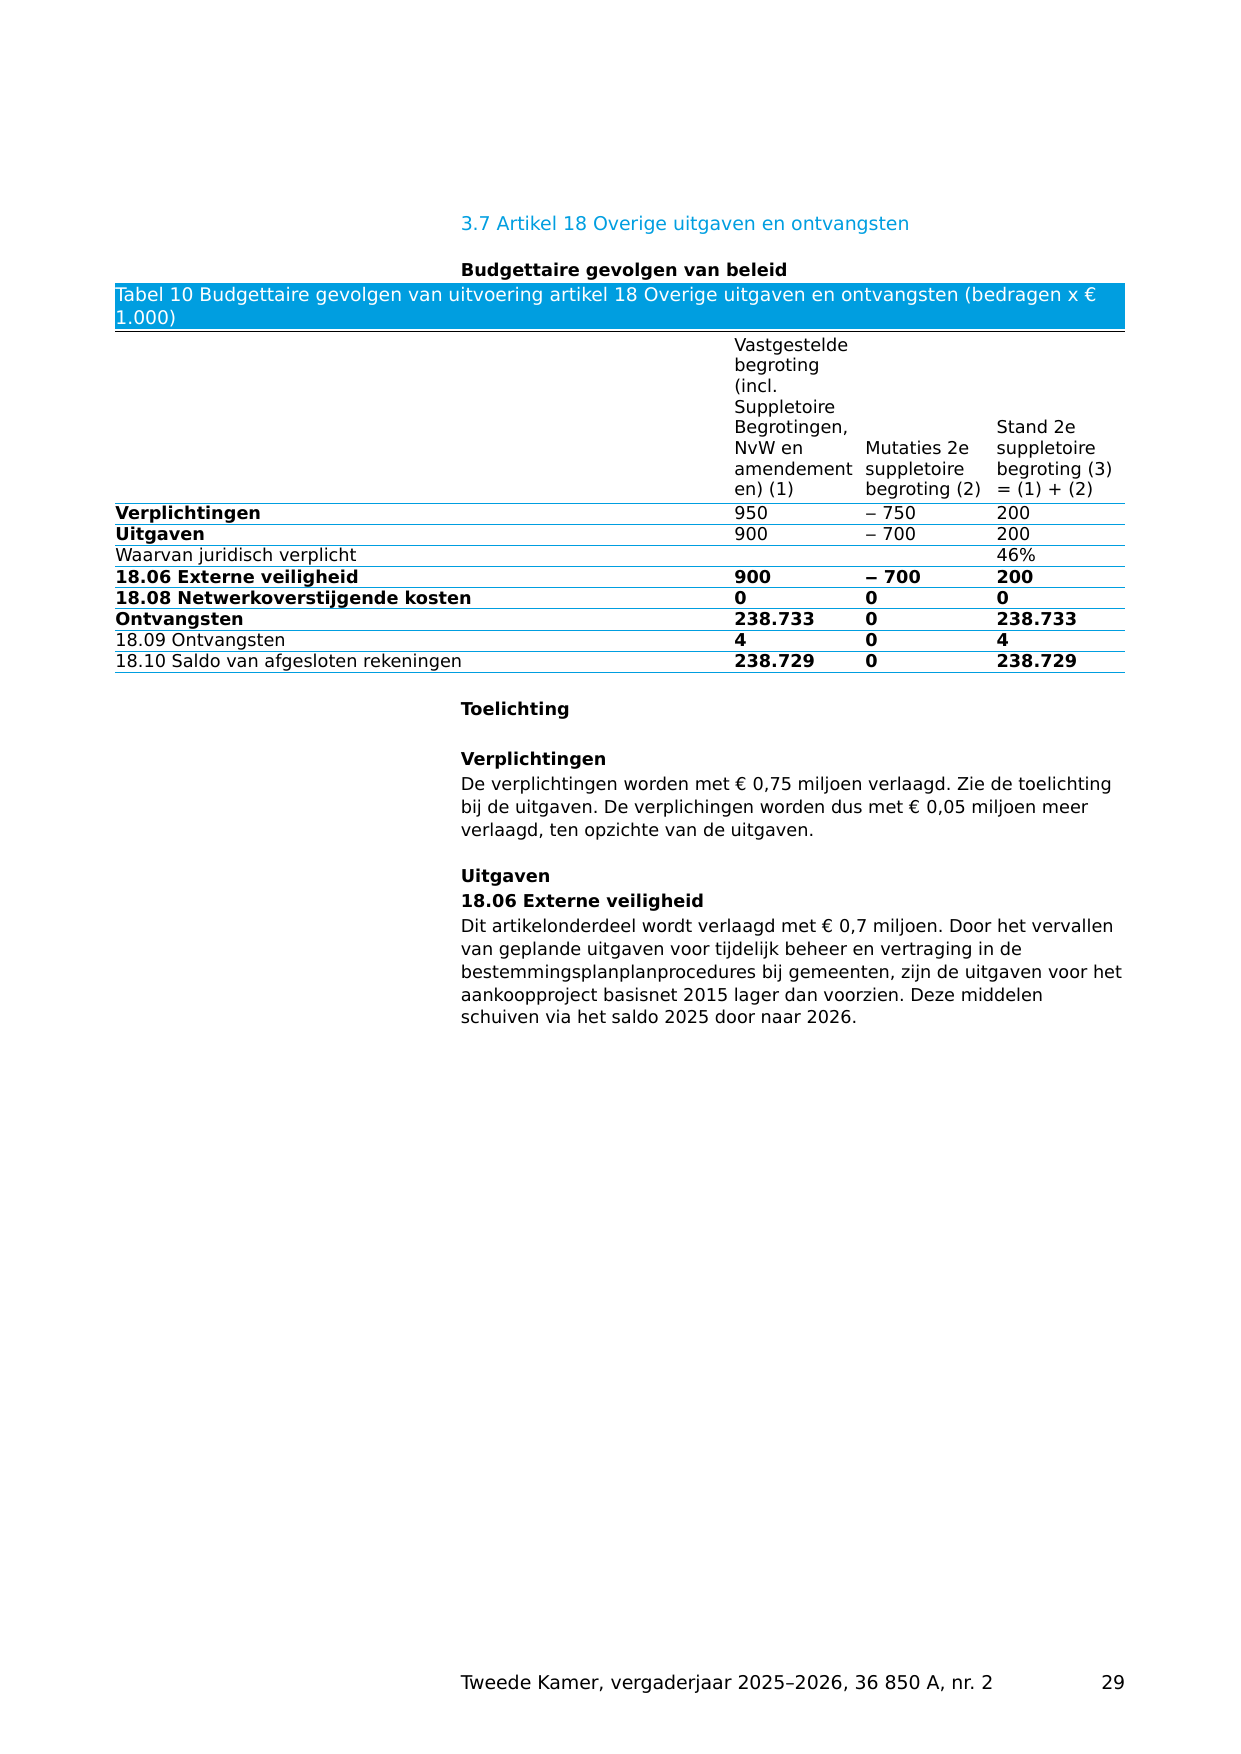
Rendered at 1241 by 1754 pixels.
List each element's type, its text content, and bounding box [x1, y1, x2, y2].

table_cell ‒ 700 [862, 567, 993, 587]
table_cell 18.06 Externe veiligheid [115, 567, 731, 587]
text Dit artikelonderdeel wordt verlaagd met € 0,7 miljoen. Door het vervallen van geplande uitgaven voor tijdelijk beheer en vertraging in de bestemmingsplanplanprocedures bij gemeenten, zijn de uitgaven voor het aankoopproject basisnet 2015 lager dan voorzien. Deze middelen schuiven via het saldo 2025 door naar 2026. [461, 914, 1125, 1028]
text Uitgaven [461, 864, 1125, 887]
table_cell Ontvangsten [115, 609, 731, 629]
table_cell Verplichtingen [115, 504, 731, 524]
text Verplichtingen [461, 747, 1125, 770]
table_cell 950 [731, 504, 862, 524]
table_cell 18.08 Netwerkoverstijgende kosten [115, 588, 731, 608]
table_cell 4 [731, 631, 862, 651]
table_cell 900 [731, 567, 862, 587]
table_cell 200 [994, 504, 1125, 524]
table_cell [731, 546, 862, 566]
table_cell [115, 332, 731, 503]
table_cell 238.729 [994, 652, 1125, 672]
table_cell Vastgestelde begroting (incl. Suppletoire Begrotingen, NvW en amendementen) (1) [731, 332, 862, 503]
table_cell 238.729 [731, 652, 862, 672]
text Toelichting [461, 697, 1125, 720]
table_cell Waarvan juridisch verplicht [115, 546, 731, 566]
table_cell 200 [994, 567, 1125, 587]
text Budgettaire gevolgen van beleid [461, 258, 1125, 281]
table_cell 46% [994, 546, 1125, 566]
table_cell 4 [994, 631, 1125, 651]
table_cell 18.09 Ontvangsten [115, 631, 731, 651]
table_cell 0 [862, 652, 993, 672]
table_cell Stand 2e suppletoire begroting (3) = (1) + (2) [994, 332, 1125, 503]
text De verplichtingen worden met € 0,75 miljoen verlaagd. Zie de toelichting bij de uitgaven. De verplichingen worden dus met € 0,05 miljoen meer verlaagd, ten opzichte van de uitgaven. [461, 772, 1125, 841]
table_cell 0 [862, 588, 993, 608]
table_cell 200 [994, 525, 1125, 545]
table_cell Uitgaven [115, 525, 731, 545]
table_cell 18.10 Saldo van afgesloten rekeningen [115, 652, 731, 672]
title 3.7 Artikel 18 Overige uitgaven en ontvangsten [461, 213, 1125, 235]
table_cell ‒ 700 [862, 525, 993, 545]
table_cell 238.733 [731, 609, 862, 629]
table_cell Mutaties 2e suppletoire begroting (2) [862, 332, 993, 503]
table_cell 0 [731, 588, 862, 608]
table_cell 238.733 [994, 609, 1125, 629]
text 18.06 Externe veiligheid [461, 889, 1125, 912]
table_cell 900 [731, 525, 862, 545]
table_cell 0 [994, 588, 1125, 608]
table_cell 0 [862, 631, 993, 651]
table_cell [862, 546, 993, 566]
table_cell 0 [862, 609, 993, 629]
table_cell ‒ 750 [862, 504, 993, 524]
